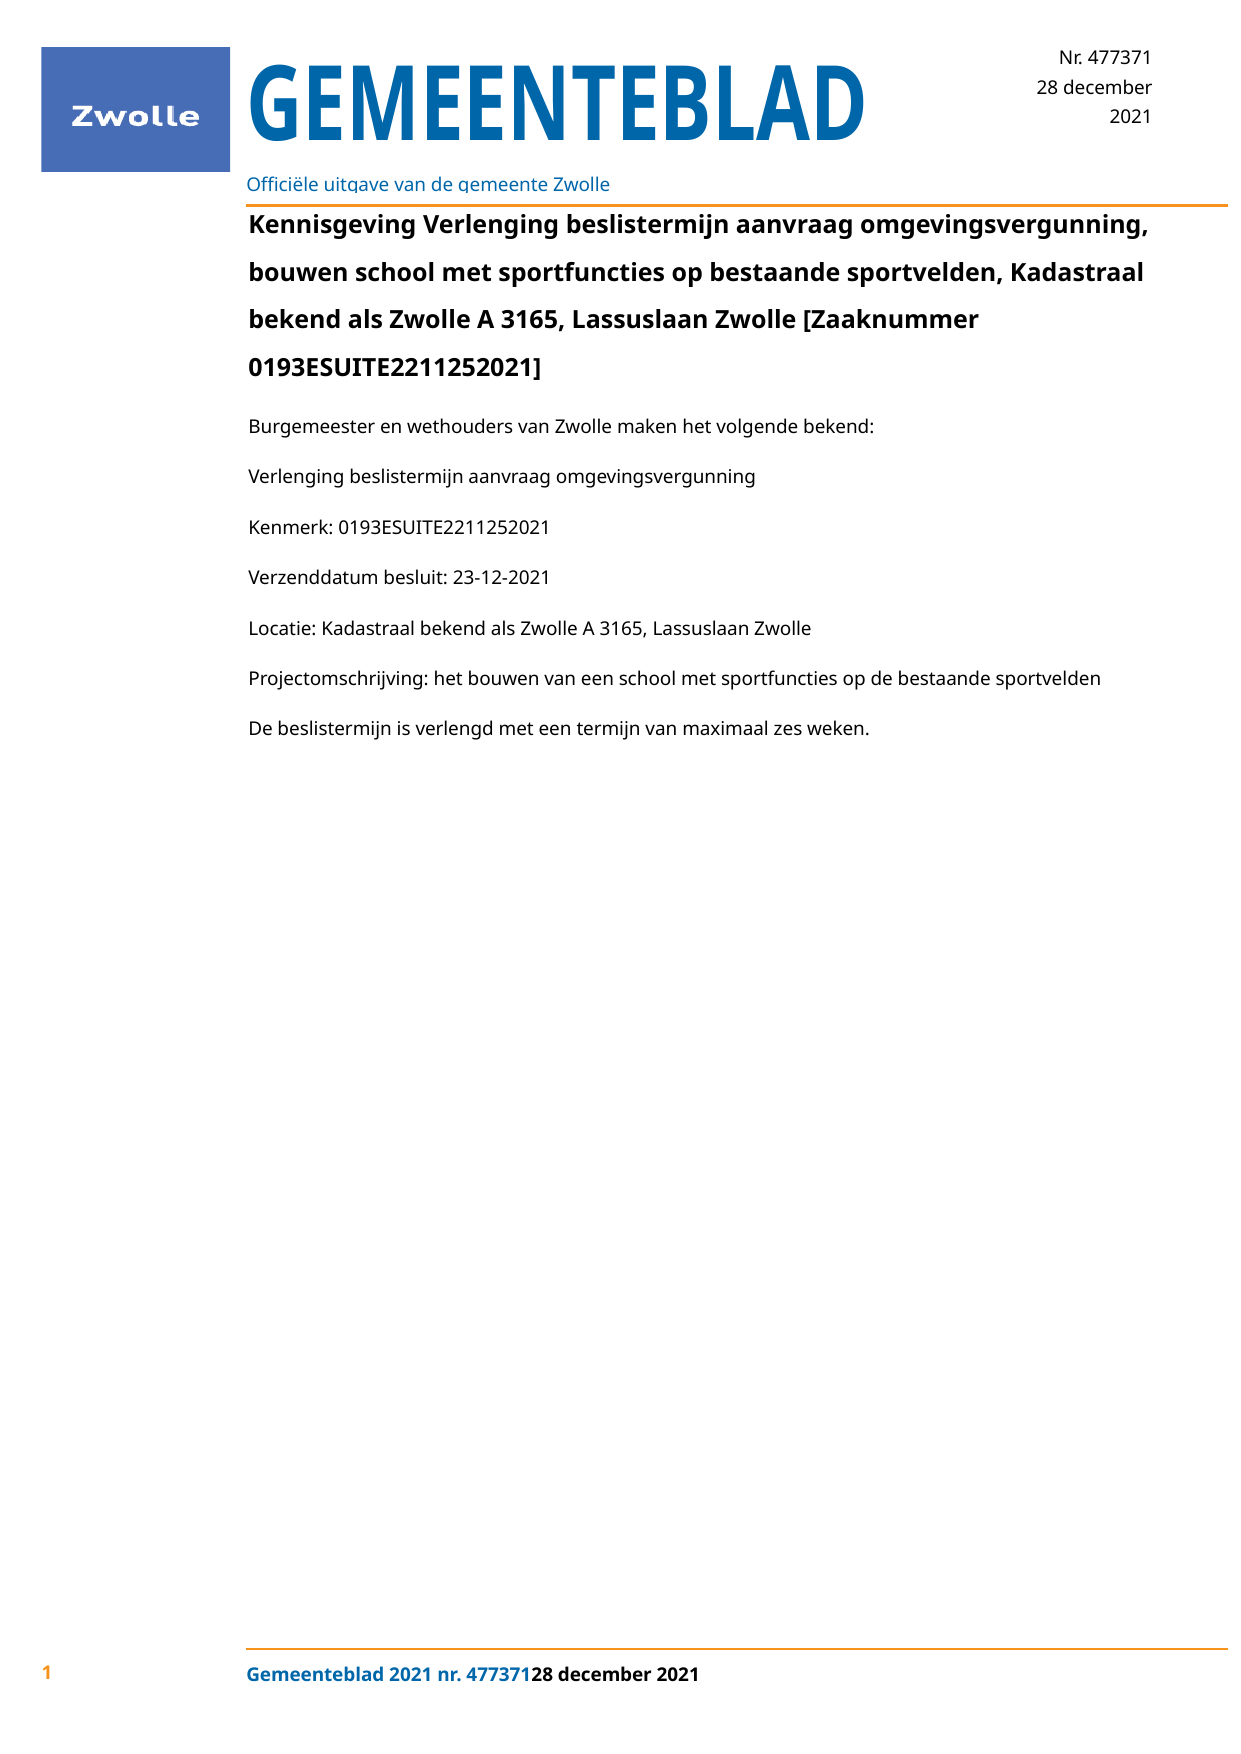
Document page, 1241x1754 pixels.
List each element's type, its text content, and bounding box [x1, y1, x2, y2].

text Burgemeester en wethouders van Zwolle maken het volgende bekend: [248, 413, 1152, 439]
text Projectomschrijving: het bouwen van een school met sportfuncties op de bestaande sportvelden [248, 665, 1152, 691]
text Locatie: Kadastraal bekend als Zwolle A 3165, Lassuslaan Zwolle [248, 615, 1152, 641]
text De beslistermijn is verlengd met een termijn van maximaal zes weken. [248, 716, 1152, 741]
text Verzenddatum besluit: 23-12-2021 [248, 564, 1152, 590]
text Kenmerk: 0193ESUITE2211252021 [248, 514, 1152, 540]
text Verlenging beslistermijn aanvraag omgevingsvergunning [248, 463, 1152, 489]
picture [41, 47, 231, 172]
text Kennisgeving Verlenging beslistermijn aanvraag omgevingsvergunning, bouwen school met sportfuncties op bestaande sportvelden, Kadastraal bekend als Zwolle A 3165, Lassuslaan Zwolle [Zaaknummer 0193ESUITE2211252021] [248, 207, 1152, 384]
